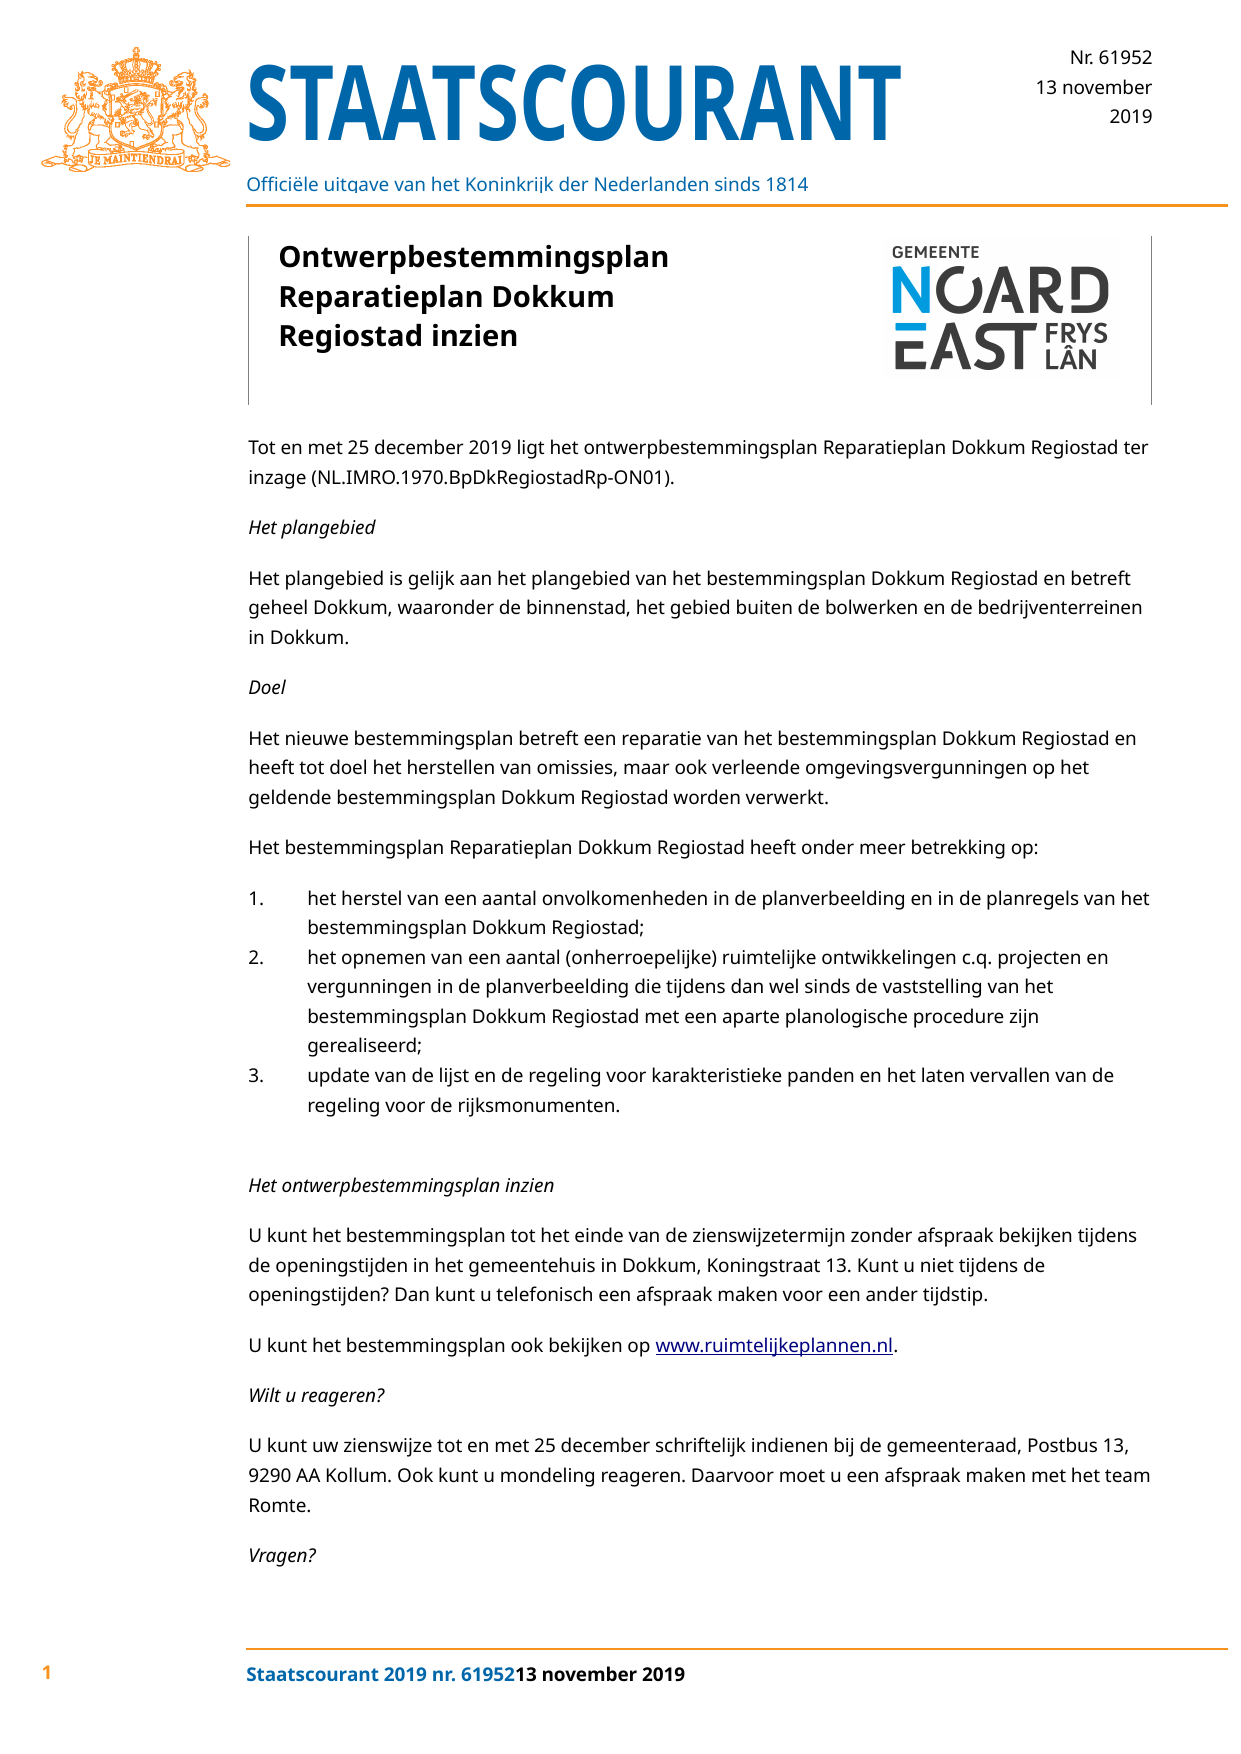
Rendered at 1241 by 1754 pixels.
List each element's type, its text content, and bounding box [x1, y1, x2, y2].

text Wilt u reageren? [248, 1382, 1152, 1408]
text U kunt het bestemmingsplan ook bekijken op www.ruimtelijkeplannen.nl. [248, 1332, 1152, 1358]
table_header Ontwerpbestemmingsplan Reparatieplan Dokkum Regiostad inzien [249, 236, 850, 405]
text Het nieuwe bestemmingsplan betreft een reparatie van het bestemmingsplan Dokkum Regiostad en heeft tot doel het herstellen van omissies, maar ook verleende omgevingsvergunningen op het geldende bestemmingsplan Dokkum Regiostad worden verwerkt. [248, 725, 1152, 810]
list het herstel van een aantal onvolkomenheden in de planverbeelding en in de planregels van het bestemmingsplan Dokkum Regiostad; [248, 885, 1152, 940]
text Het plangebied [248, 514, 1152, 540]
text Doel [248, 674, 1152, 700]
text Tot en met 25 december 2019 ligt het ontwerpbestemmingsplan Reparatieplan Dokkum Regiostad ter inzage (NL.IMRO.1970.BpDkRegiostadRp-ON01). [248, 434, 1152, 490]
table_header [850, 236, 1151, 405]
list update van de lijst en de regeling voor karakteristieke panden en het laten vervallen van de regeling voor de rijksmonumenten. [248, 1062, 1152, 1118]
text Vragen? [248, 1542, 1152, 1568]
text Het plangebied is gelijk aan het plangebied van het bestemmingsplan Dokkum Regiostad en betreft geheel Dokkum, waaronder de binnenstad, het gebied buiten de bolwerken en de bedrijventerreinen in Dokkum. [248, 565, 1152, 650]
picture [882, 236, 1119, 380]
list het opnemen van een aantal (onherroepelijke) ruimtelijke ontwikkelingen c.q. projecten en vergunningen in de planverbeelding die tijdens dan wel sinds de vaststelling van het bestemmingsplan Dokkum Regiostad met een aparte planologische procedure zijn gerealiseerd; [248, 944, 1152, 1058]
text U kunt het bestemmingsplan tot het einde van de zienswijzetermijn zonder afspraak bekijken tijdens de openingstijden in het gemeentehuis in Dokkum, Koningstraat 13. Kunt u niet tijdens de openingstijden? Dan kunt u telefonisch een afspraak maken voor een ander tijdstip. [248, 1222, 1152, 1307]
picture [41, 47, 231, 172]
text U kunt uw zienswijze tot en met 25 december schriftelijk indienen bij de gemeenteraad, Postbus 13, 9290 AA Kollum. Ook kunt u mondeling reageren. Daarvoor moet u een afspraak maken met het team Romte. [248, 1433, 1152, 1518]
text Het bestemmingsplan Reparatieplan Dokkum Regiostad heeft onder meer betrekking op: [248, 834, 1152, 860]
text Het ontwerpbestemmingsplan inzien [248, 1172, 1152, 1198]
